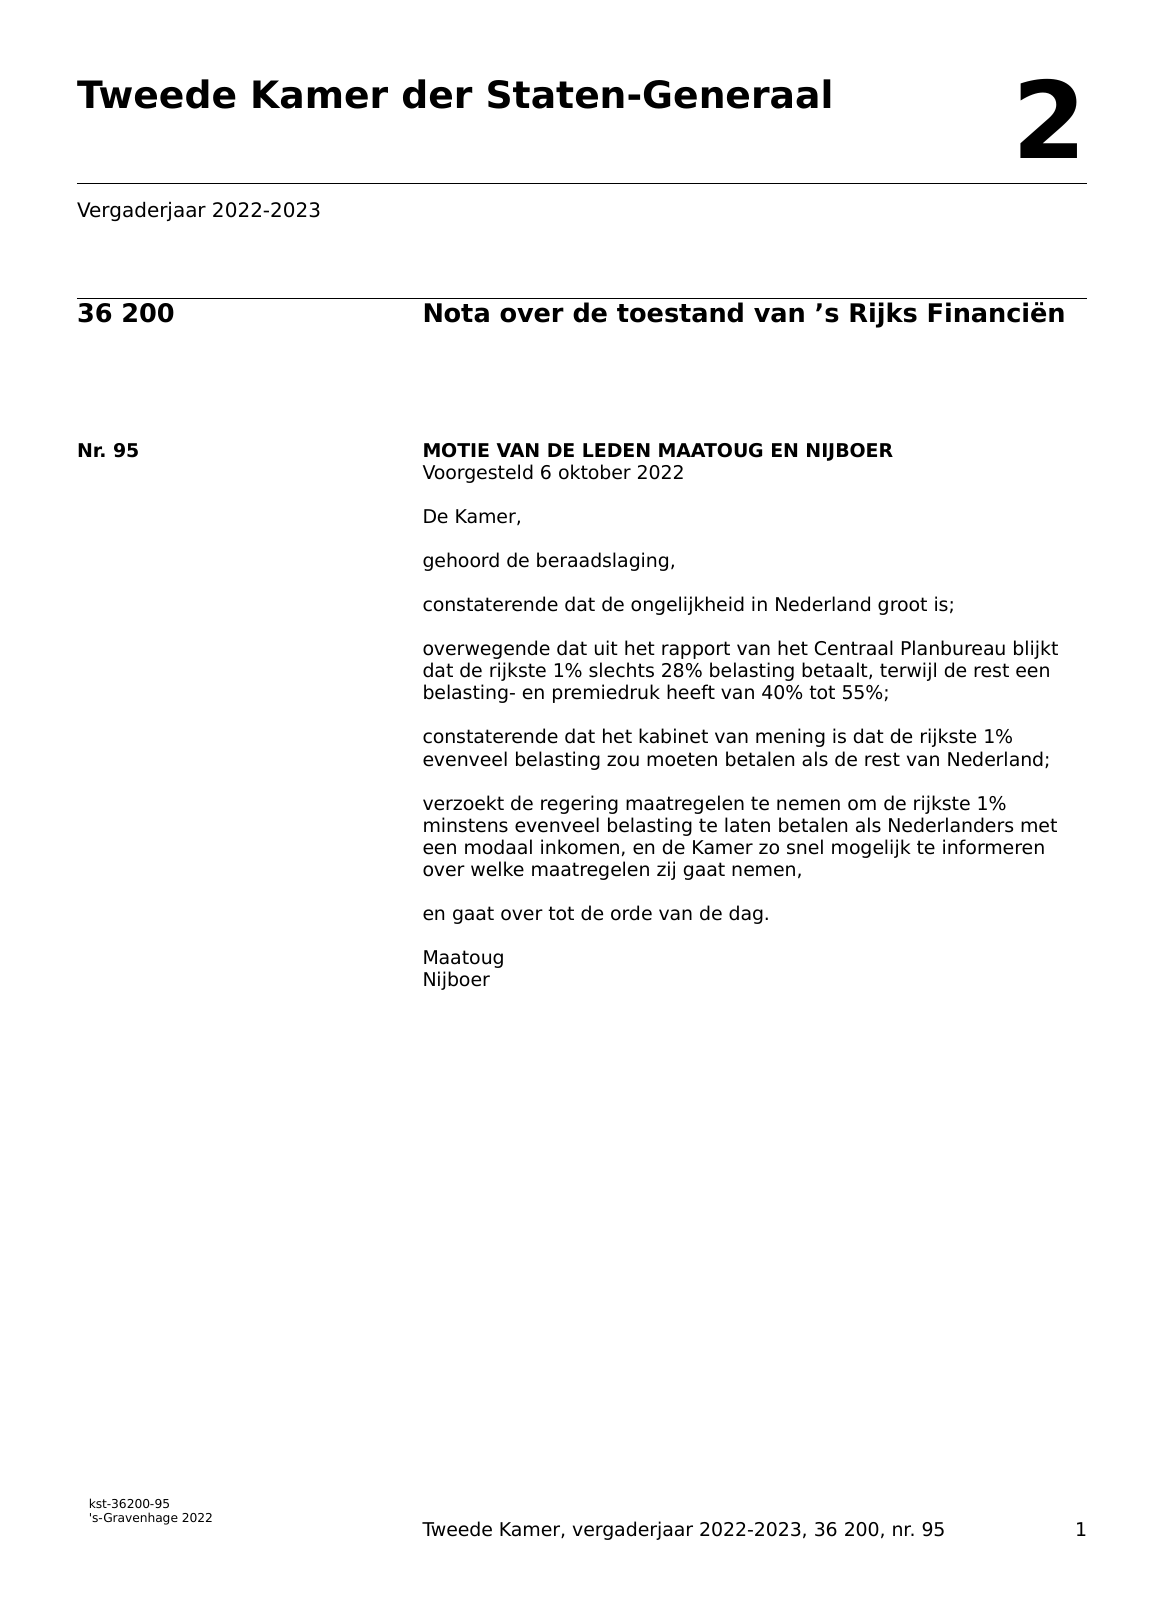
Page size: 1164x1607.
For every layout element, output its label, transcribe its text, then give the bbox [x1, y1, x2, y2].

text en gaat over tot de orde van de dag. [422, 903, 1087, 925]
table_cell Vergaderjaar 2022-2023 [77, 184, 1087, 298]
text 's-Gravenhage 2022 [88, 1511, 323, 1525]
table_header Tweede Kamer der Staten-Generaal [77, 59, 886, 183]
table_header 2 [886, 59, 1087, 183]
text Maatoug [422, 947, 1087, 969]
text constaterende dat de ongelijkheid in Nederland groot is; [422, 594, 1087, 616]
text De Kamer, [422, 506, 1087, 528]
text overwegende dat uit het rapport van het Centraal Planbureau blijkt dat de rijkste 1% slechts 28% belasting betaalt, terwijl de rest een belasting- en premiedruk heeft van 40% tot 55%; [422, 638, 1087, 704]
subtitle Nr. 95 MOTIE VAN DE LEDEN MAATOUG EN NIJBOER [77, 440, 1087, 462]
text Voorgesteld 6 oktober 2022 [422, 462, 1087, 484]
text gehoord de beraadslaging, [422, 550, 1087, 572]
text kst-36200-95 [88, 1497, 323, 1511]
text constaterende dat het kabinet van mening is dat de rijkste 1% evenveel belasting zou moeten betalen als de rest van Nederland; [422, 726, 1087, 770]
text verzoekt de regering maatregelen te nemen om de rijkste 1% minstens evenveel belasting te laten betalen als Nederlanders met een modaal inkomen, en de Kamer zo snel mogelijk te informeren over welke maatregelen zij gaat nemen, [422, 793, 1087, 881]
text Nijboer [422, 969, 1087, 991]
subtitle 36 200 Nota over de toestand van ’s Rijks Financiën [77, 299, 1087, 329]
